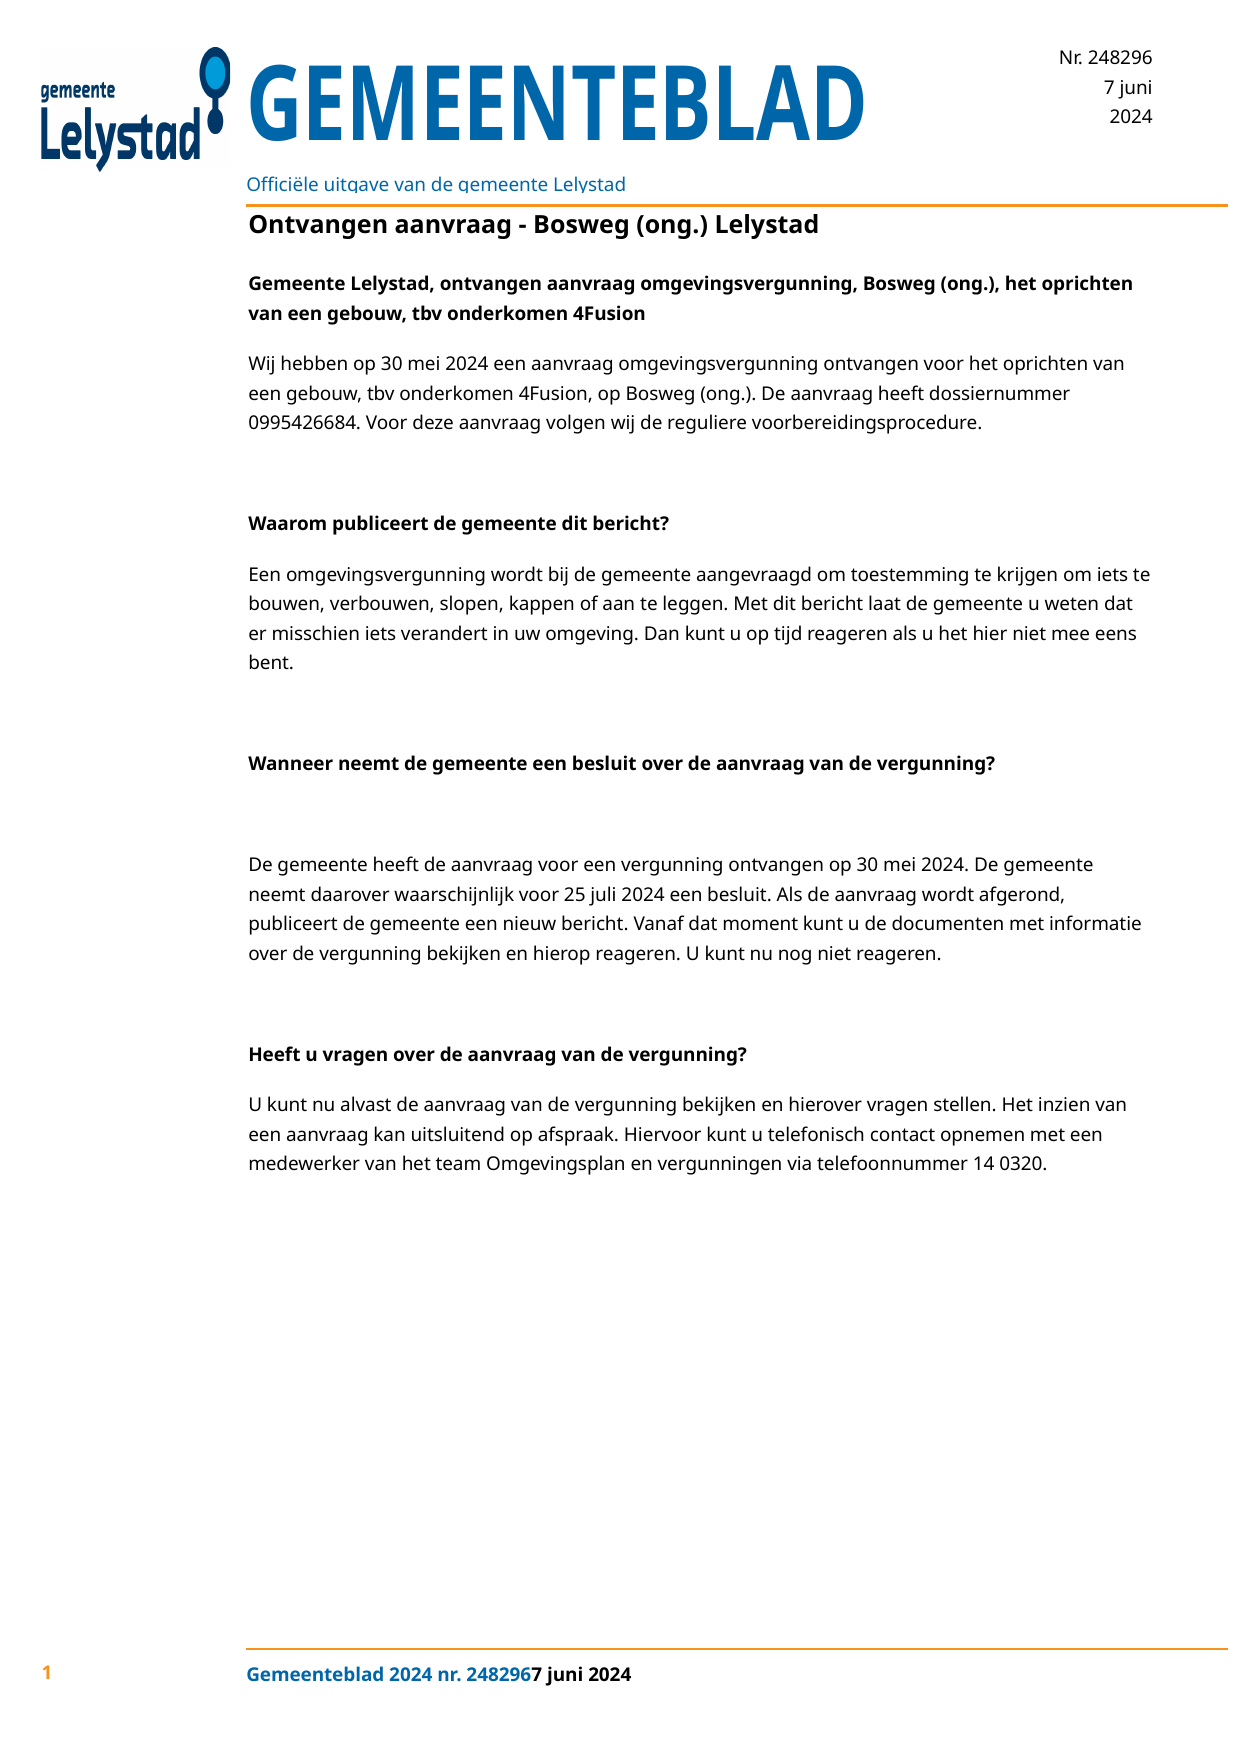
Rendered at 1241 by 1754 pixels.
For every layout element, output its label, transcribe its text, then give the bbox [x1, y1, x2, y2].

text Heeft u vragen over de aanvraag van de vergunning? [248, 1041, 1152, 1066]
text Wij hebben op 30 mei 2024 een aanvraag omgevingsvergunning ontvangen voor het oprichten van een gebouw, tbv onderkomen 4Fusion, op Bosweg (ong.). De aanvraag heeft dossiernummer 0995426684. Voor deze aanvraag volgen wij de reguliere voorbereidingsprocedure. [248, 350, 1152, 435]
text De gemeente heeft de aanvraag voor een vergunning ontvangen op 30 mei 2024. De gemeente neemt daarover waarschijnlijk voor 25 juli 2024 een besluit. Als de aanvraag wordt afgerond, publiceert de gemeente een nieuw bericht. Vanaf dat moment kunt u de documenten met informatie over de vergunning bekijken en hierop reageren. U kunt nu nog niet reageren. [248, 851, 1152, 966]
text Een omgevingsvergunning wordt bij de gemeente aangevraagd om toestemming te krijgen om iets te bouwen, verbouwen, slopen, kappen of aan te leggen. Met dit bericht laat de gemeente u weten dat er misschien iets verandert in uw omgeving. Dan kunt u op tijd reageren als u het hier niet mee eens bent. [248, 561, 1152, 675]
text Gemeente Lelystad, ontvangen aanvraag omgevingsvergunning, Bosweg (ong.), het oprichten van een gebouw, tbv onderkomen 4Fusion [248, 270, 1152, 326]
text Wanneer neemt de gemeente een besluit over de aanvraag van de vergunning? [248, 750, 1152, 776]
text U kunt nu alvast de aanvraag van de vergunning bekijken en hierover vragen stellen. Het inzien van een aanvraag kan uitsluitend op afspraak. Hiervoor kunt u telefonisch contact opnemen met een medewerker van het team Omgevingsplan en vergunningen via telefoonnummer 14 0320. [248, 1091, 1152, 1176]
picture [41, 47, 231, 172]
text Ontvangen aanvraag - Bosweg (ong.) Lelystad [248, 207, 1152, 241]
text Waarom publiceert de gemeente dit bericht? [248, 510, 1152, 536]
